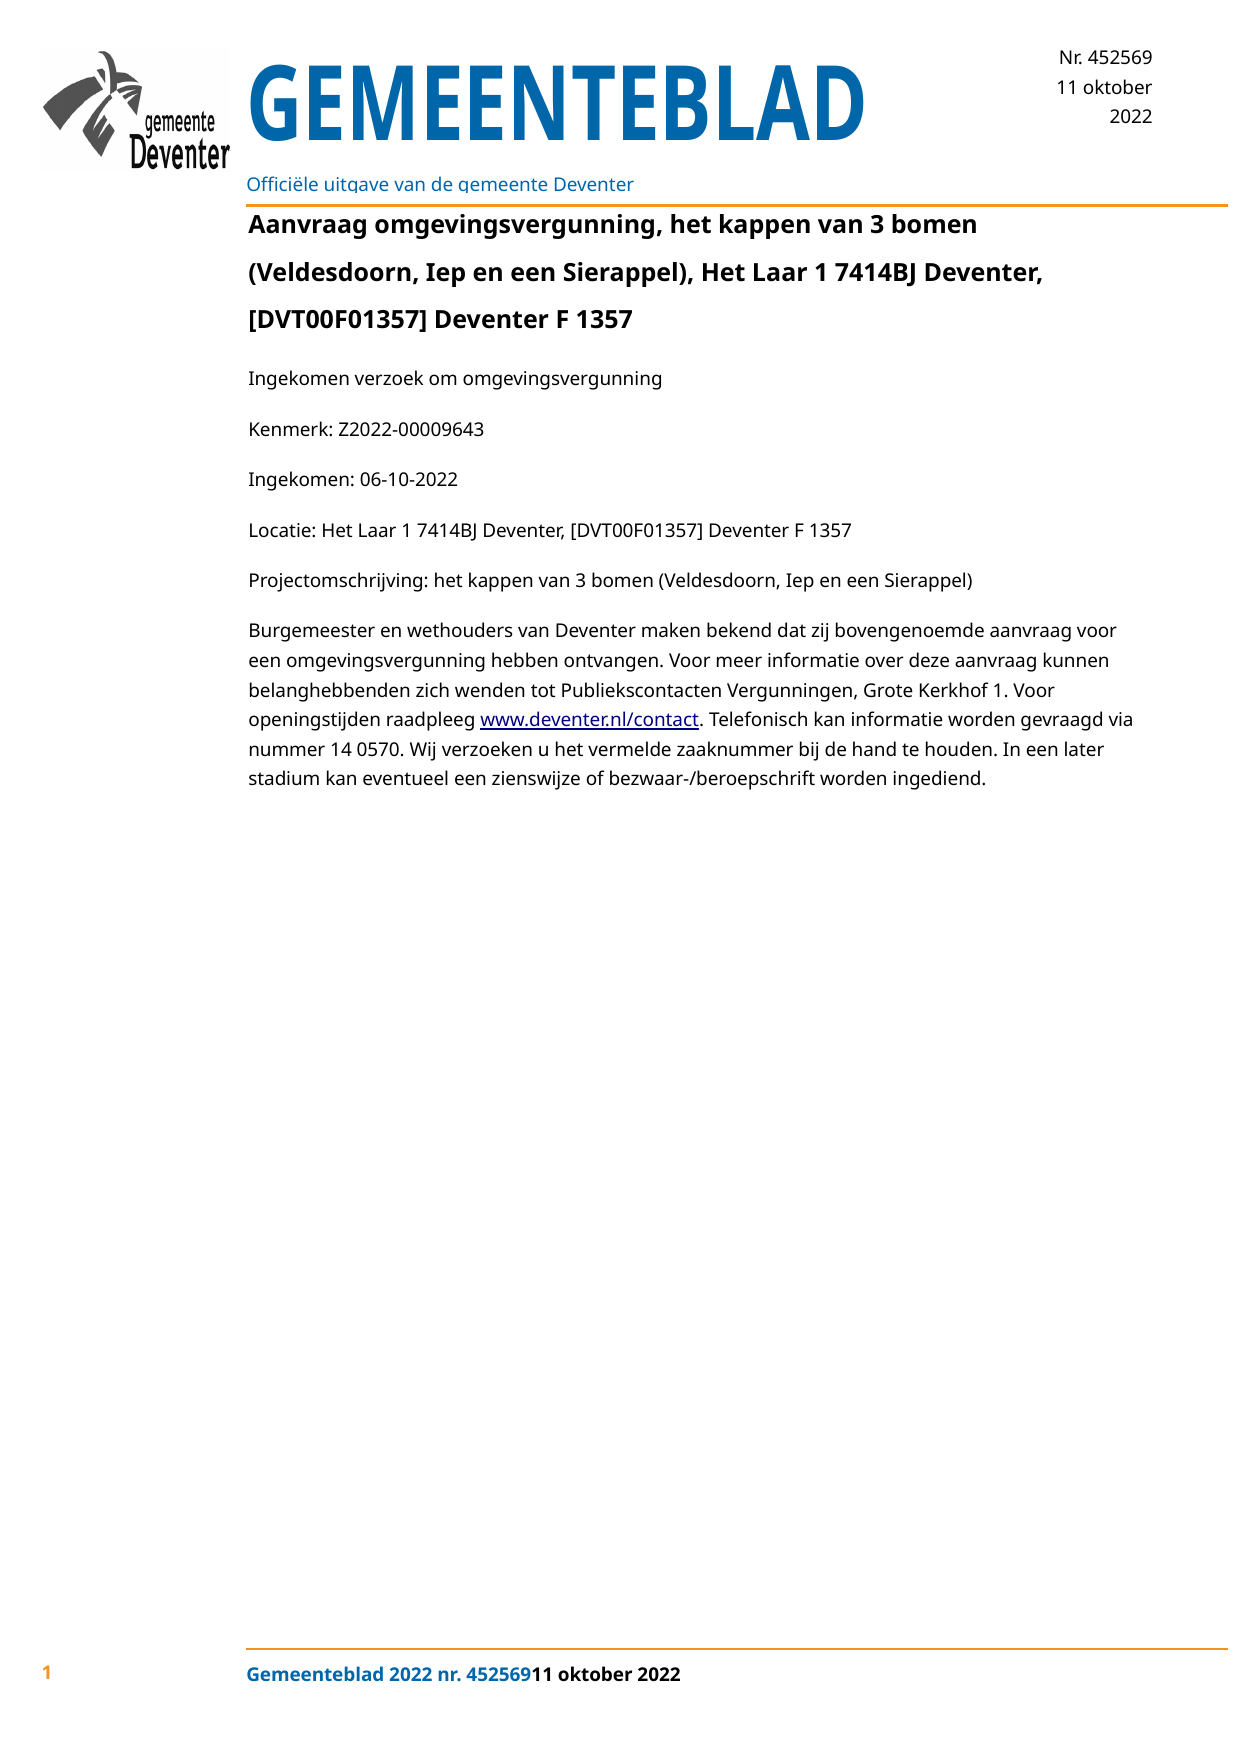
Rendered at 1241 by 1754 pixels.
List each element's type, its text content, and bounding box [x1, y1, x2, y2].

text Ingekomen verzoek om omgevingsvergunning [248, 366, 1152, 391]
text Projectomschrijving: het kappen van 3 bomen (Veldesdoorn, Iep en een Sierappel) [248, 567, 1152, 593]
text Kenmerk: Z2022-00009643 [248, 416, 1152, 442]
text Locatie: Het Laar 1 7414BJ Deventer, [DVT00F01357] Deventer F 1357 [248, 517, 1152, 542]
picture [41, 47, 231, 172]
text Aanvraag omgevingsvergunning, het kappen van 3 bomen (Veldesdoorn, Iep en een Sierappel), Het Laar 1 7414BJ Deventer, [DVT00F01357] Deventer F 1357 [248, 207, 1152, 336]
text Burgemeester en wethouders van Deventer maken bekend dat zij bovengenoemde aanvraag voor een omgevingsvergunning hebben ontvangen. Voor meer informatie over deze aanvraag kunnen belanghebbenden zich wenden tot Publiekscontacten Vergunningen, Grote Kerkhof 1. Voor openingstijden raadpleeg www.deventer.nl/contact. Telefonisch kan informatie worden gevraagd via nummer 14 0570. Wij verzoeken u het vermelde zaaknummer bij de hand te houden. In een later stadium kan eventueel een zienswijze of bezwaar-/beroepschrift worden ingediend. [248, 618, 1152, 791]
text Ingekomen: 06-10-2022 [248, 466, 1152, 492]
